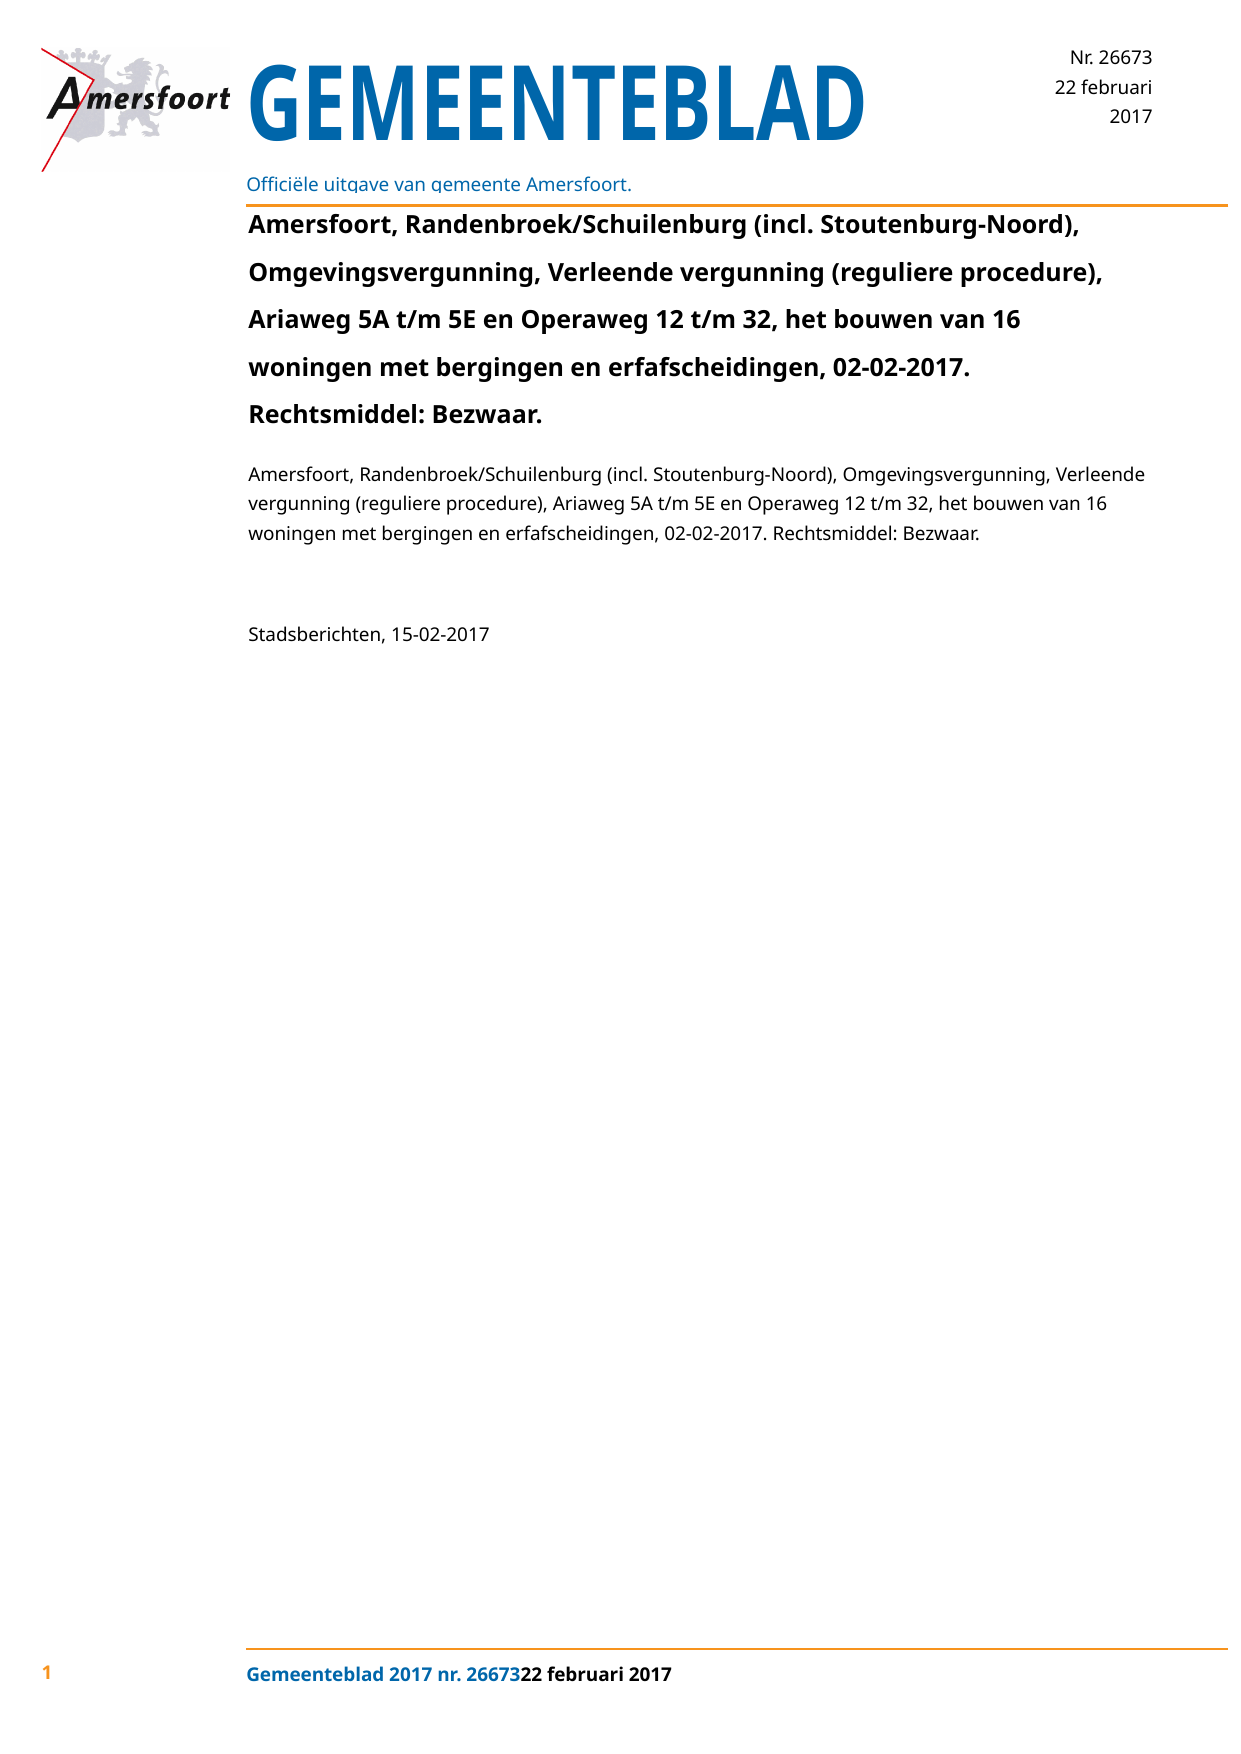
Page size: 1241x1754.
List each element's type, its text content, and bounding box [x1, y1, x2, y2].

text Amersfoort, Randenbroek/Schuilenburg (incl. Stoutenburg-Noord), Omgevingsvergunning, Verleende vergunning (reguliere procedure), Ariaweg 5A t/m 5E en Operaweg 12 t/m 32, het bouwen van 16 woningen met bergingen en erfafscheidingen, 02-02-2017. Rechtsmiddel: Bezwaar. [248, 207, 1152, 431]
picture [41, 47, 231, 172]
text Amersfoort, Randenbroek/Schuilenburg (incl. Stoutenburg-Noord), Omgevingsvergunning, Verleende vergunning (reguliere procedure), Ariaweg 5A t/m 5E en Operaweg 12 t/m 32, het bouwen van 16 woningen met bergingen en erfafscheidingen, 02-02-2017. Rechtsmiddel: Bezwaar. [248, 461, 1152, 546]
text Stadsberichten, 15-02-2017 [248, 621, 1152, 646]
